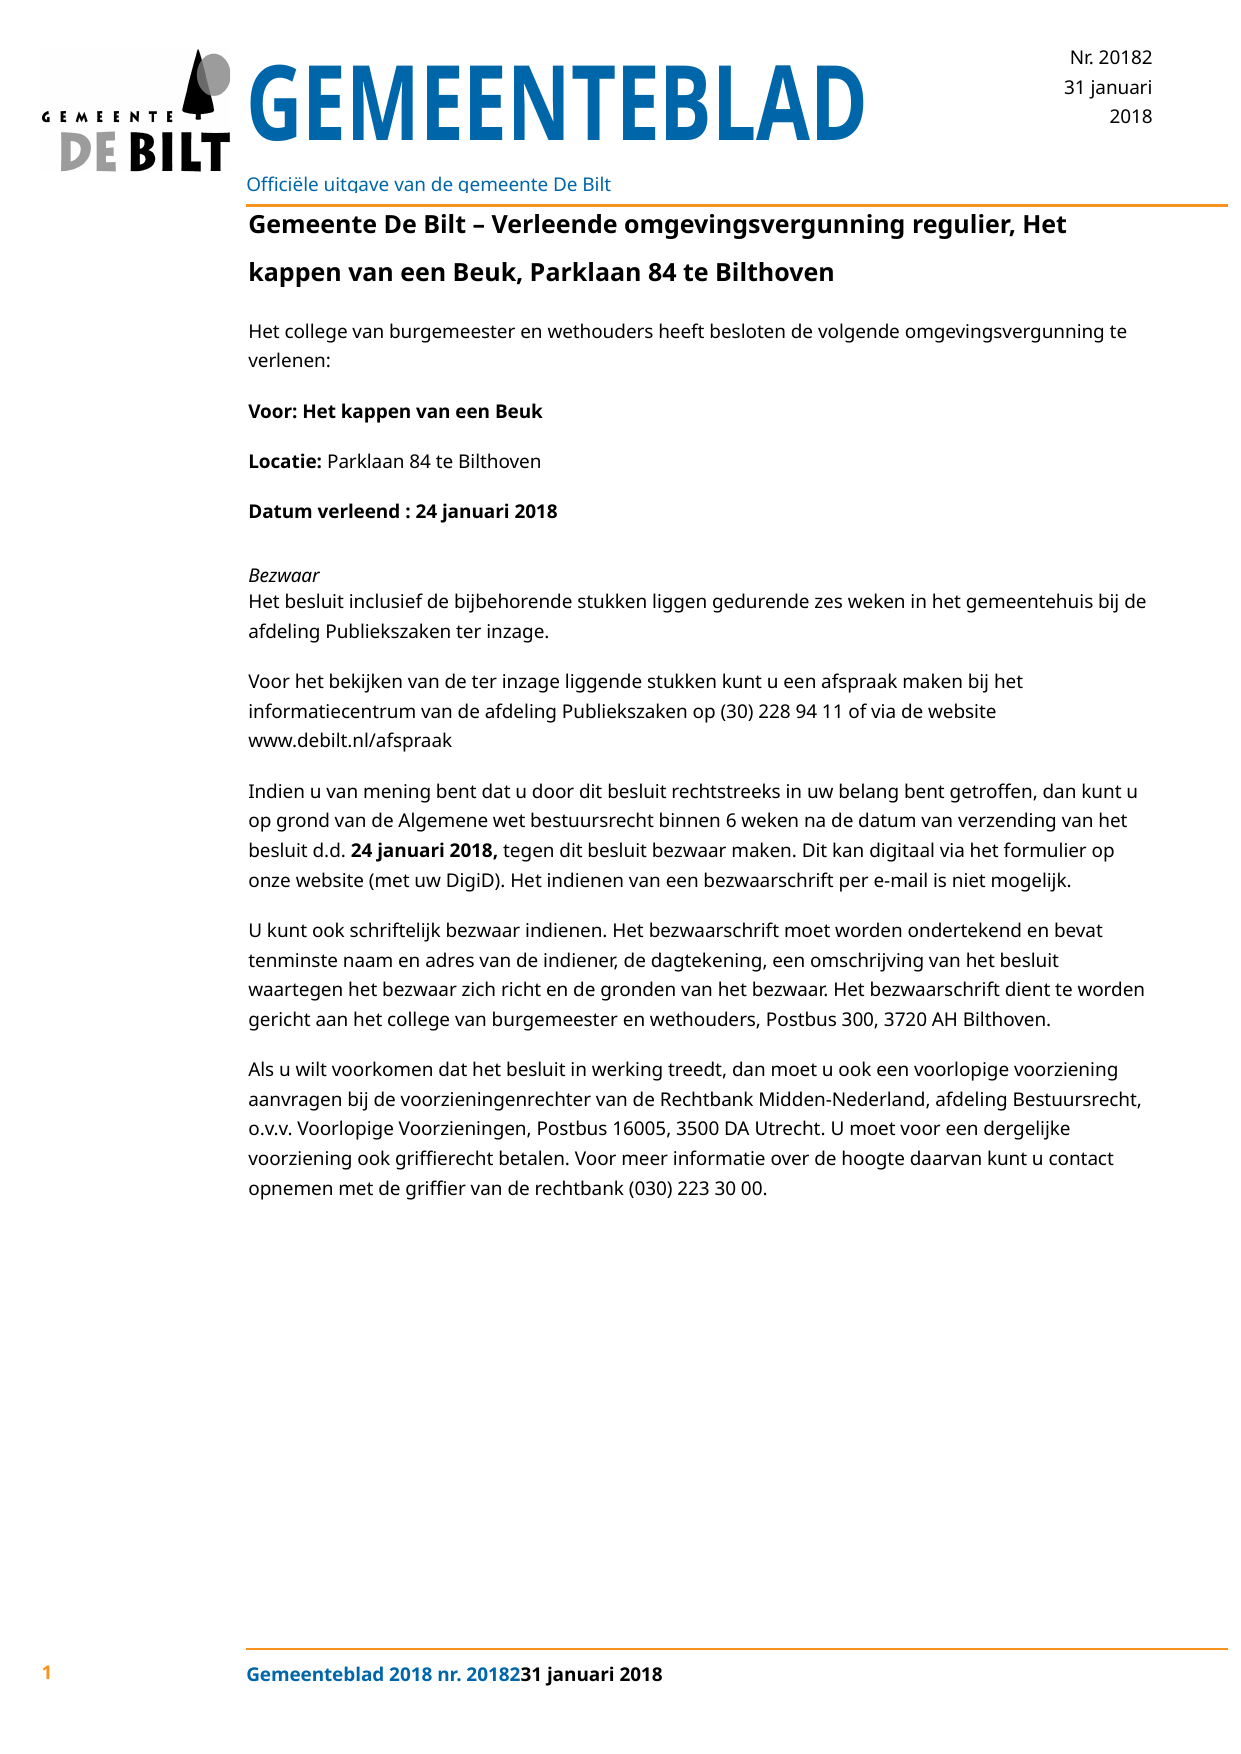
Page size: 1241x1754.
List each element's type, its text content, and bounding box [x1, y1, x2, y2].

text Het college van burgemeester en wethouders heeft besloten de volgende omgevingsvergunning te verlenen: [248, 318, 1152, 373]
text Voor het bekijken van de ter inzage liggende stukken kunt u een afspraak maken bij het informatiecentrum van de afdeling Publiekszaken op (30) 228 94 11 of via de website www.debilt.nl/afspraak [248, 668, 1152, 753]
text Datum verleend : 24 januari 2018 [248, 499, 1152, 524]
text Indien u van mening bent dat u door dit besluit rechtstreeks in uw belang bent getroffen, dan kunt u op grond van de Algemene wet bestuursrecht binnen 6 weken na de datum van verzending van het besluit d.d. 24 januari 2018, tegen dit besluit bezwaar maken. Dit kan digitaal via het formulier op onze website (met uw DigiD). Het indienen van een bezwaarschrift per e-mail is niet mogelijk. [248, 778, 1152, 892]
text Het besluit inclusief de bijbehorende stukken liggen gedurende zes weken in het gemeentehuis bij de afdeling Publiekszaken ter inzage. [248, 588, 1152, 644]
text Als u wilt voorkomen dat het besluit in werking treedt, dan moet u ook een voorlopige voorziening aanvragen bij de voorzieningenrechter van de Rechtbank Midden-Nederland, afdeling Bestuursrecht, o.v.v. Voorlopige Voorzieningen, Postbus 16005, 3500 DA Utrecht. U moet voor een dergelijke voorziening ook griffierecht betalen. Voor meer informatie over de hoogte daarvan kunt u contact opnemen met de griffier van de rechtbank (030) 223 30 00. [248, 1056, 1152, 1200]
text Bezwaar [248, 563, 1152, 588]
text U kunt ook schriftelijk bezwaar indienen. Het bezwaarschrift moet worden ondertekend en bevat tenminste naam en adres van de indiener, de dagtekening, een omschrijving van het besluit waartegen het bezwaar zich richt en de gronden van het bezwaar. Het bezwaarschrift dient te worden gericht aan het college van burgemeester en wethouders, Postbus 300, 3720 AH Bilthoven. [248, 917, 1152, 1032]
text Locatie: Parklaan 84 te Bilthoven [248, 448, 1152, 474]
text Gemeente De Bilt – Verleende omgevingsvergunning regulier, Het kappen van een Beuk, Parklaan 84 te Bilthoven [248, 207, 1152, 288]
picture [41, 47, 231, 172]
text Voor: Het kappen van een Beuk [248, 398, 1152, 424]
